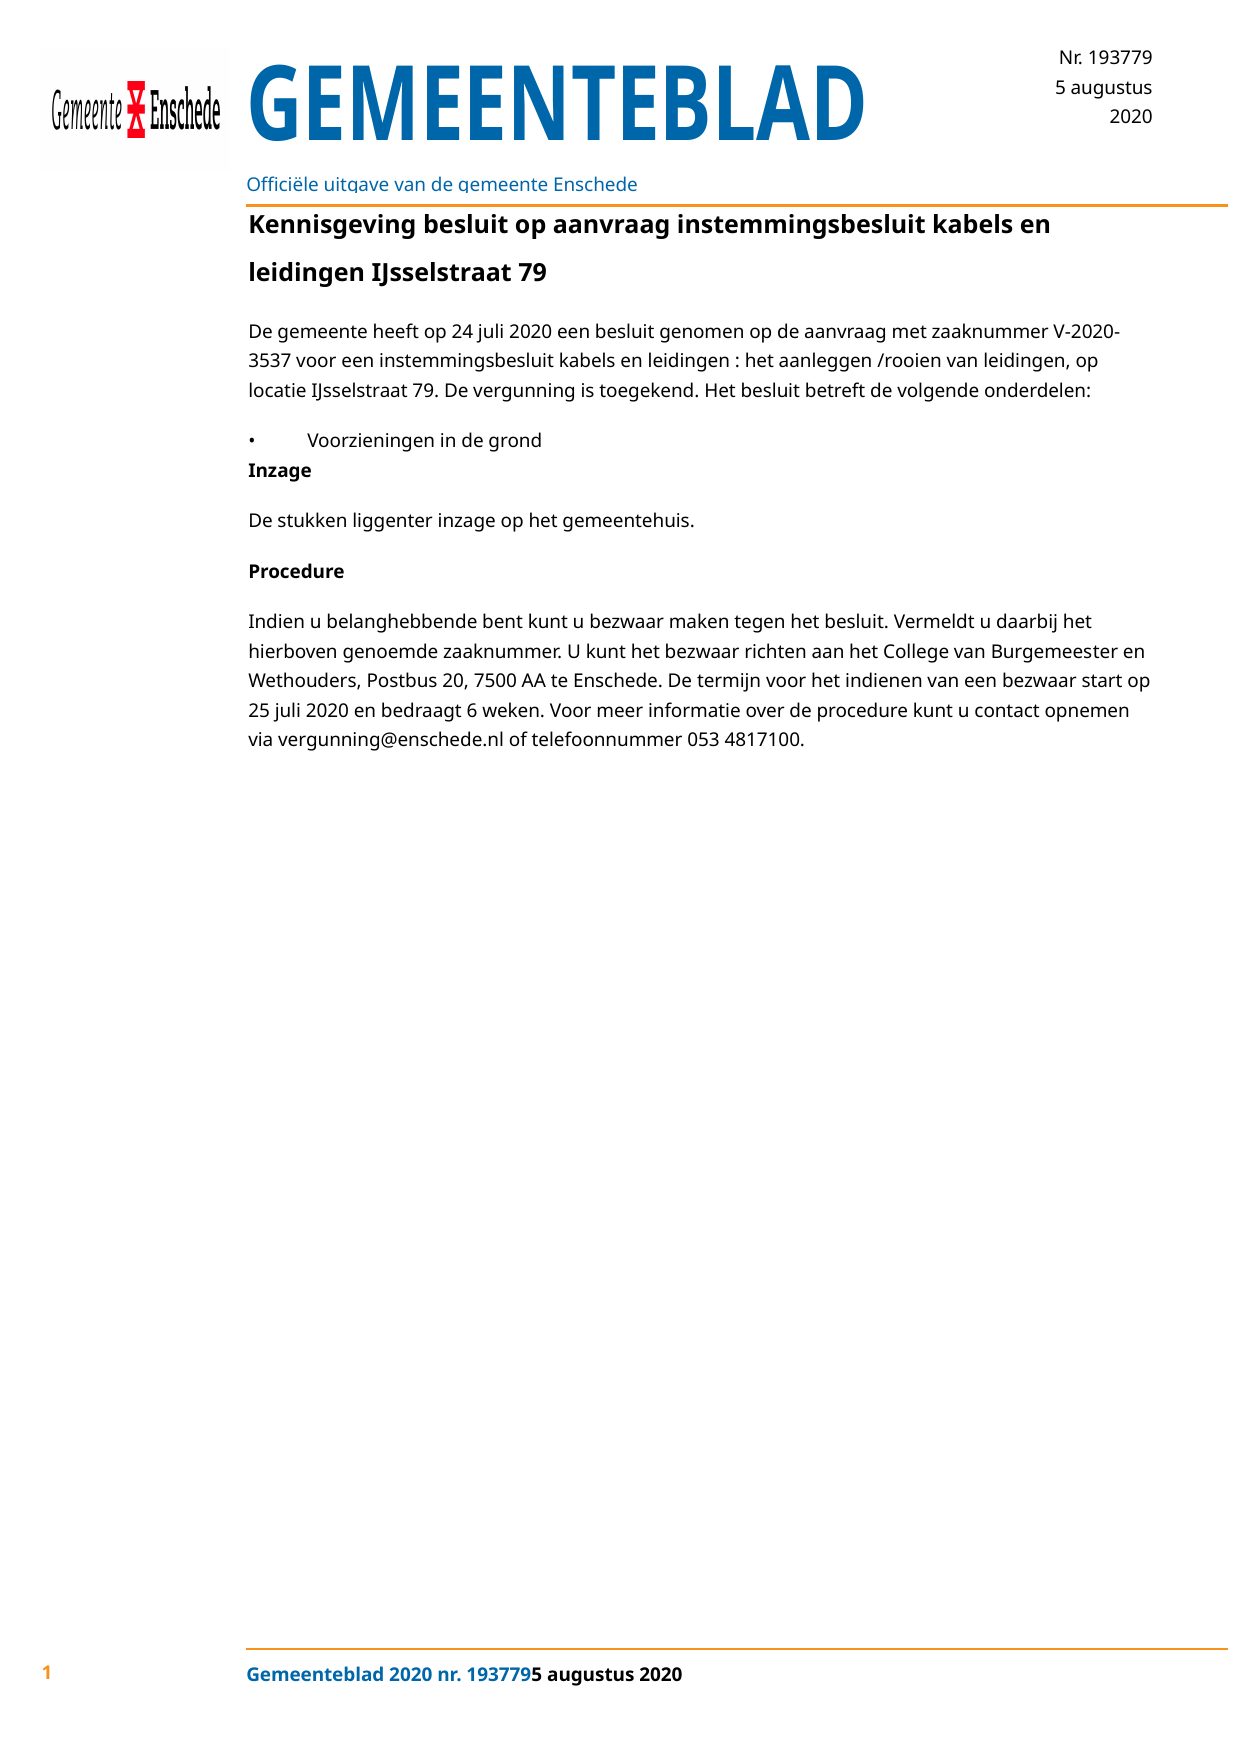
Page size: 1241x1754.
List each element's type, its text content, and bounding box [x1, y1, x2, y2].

text Procedure [248, 558, 1152, 584]
text Inzage [248, 457, 1152, 483]
text Kennisgeving besluit op aanvraag instemmingsbesluit kabels en leidingen IJsselstraat 79 [248, 207, 1152, 288]
text De gemeente heeft op 24 juli 2020 een besluit genomen op de aanvraag met zaaknummer V-2020-3537 voor een instemmingsbesluit kabels en leidingen : het aanleggen /rooien van leidingen, op locatie IJsselstraat 79. De vergunning is toegekend. Het besluit betreft de volgende onderdelen: [248, 318, 1152, 403]
list Voorzieningen in de grond [248, 427, 1152, 453]
picture [41, 47, 231, 172]
text Indien u belanghebbende bent kunt u bezwaar maken tegen het besluit. Vermeldt u daarbij het hierboven genoemde zaaknummer. U kunt het bezwaar richten aan het College van Burgemees­ter en Wethouders, Postbus 20, 7500 AA te Enschede. De termijn voor het indienen van een bezwaar start op 25 juli 2020 en bedraagt 6 weken. Voor meer informatie over de procedure kunt u contact opnemen via vergunning@enschede.nl of telefoonnummer 053 4817100. [248, 608, 1152, 752]
text De stukken liggenter inzage op het gemeentehuis. [248, 507, 1152, 533]
